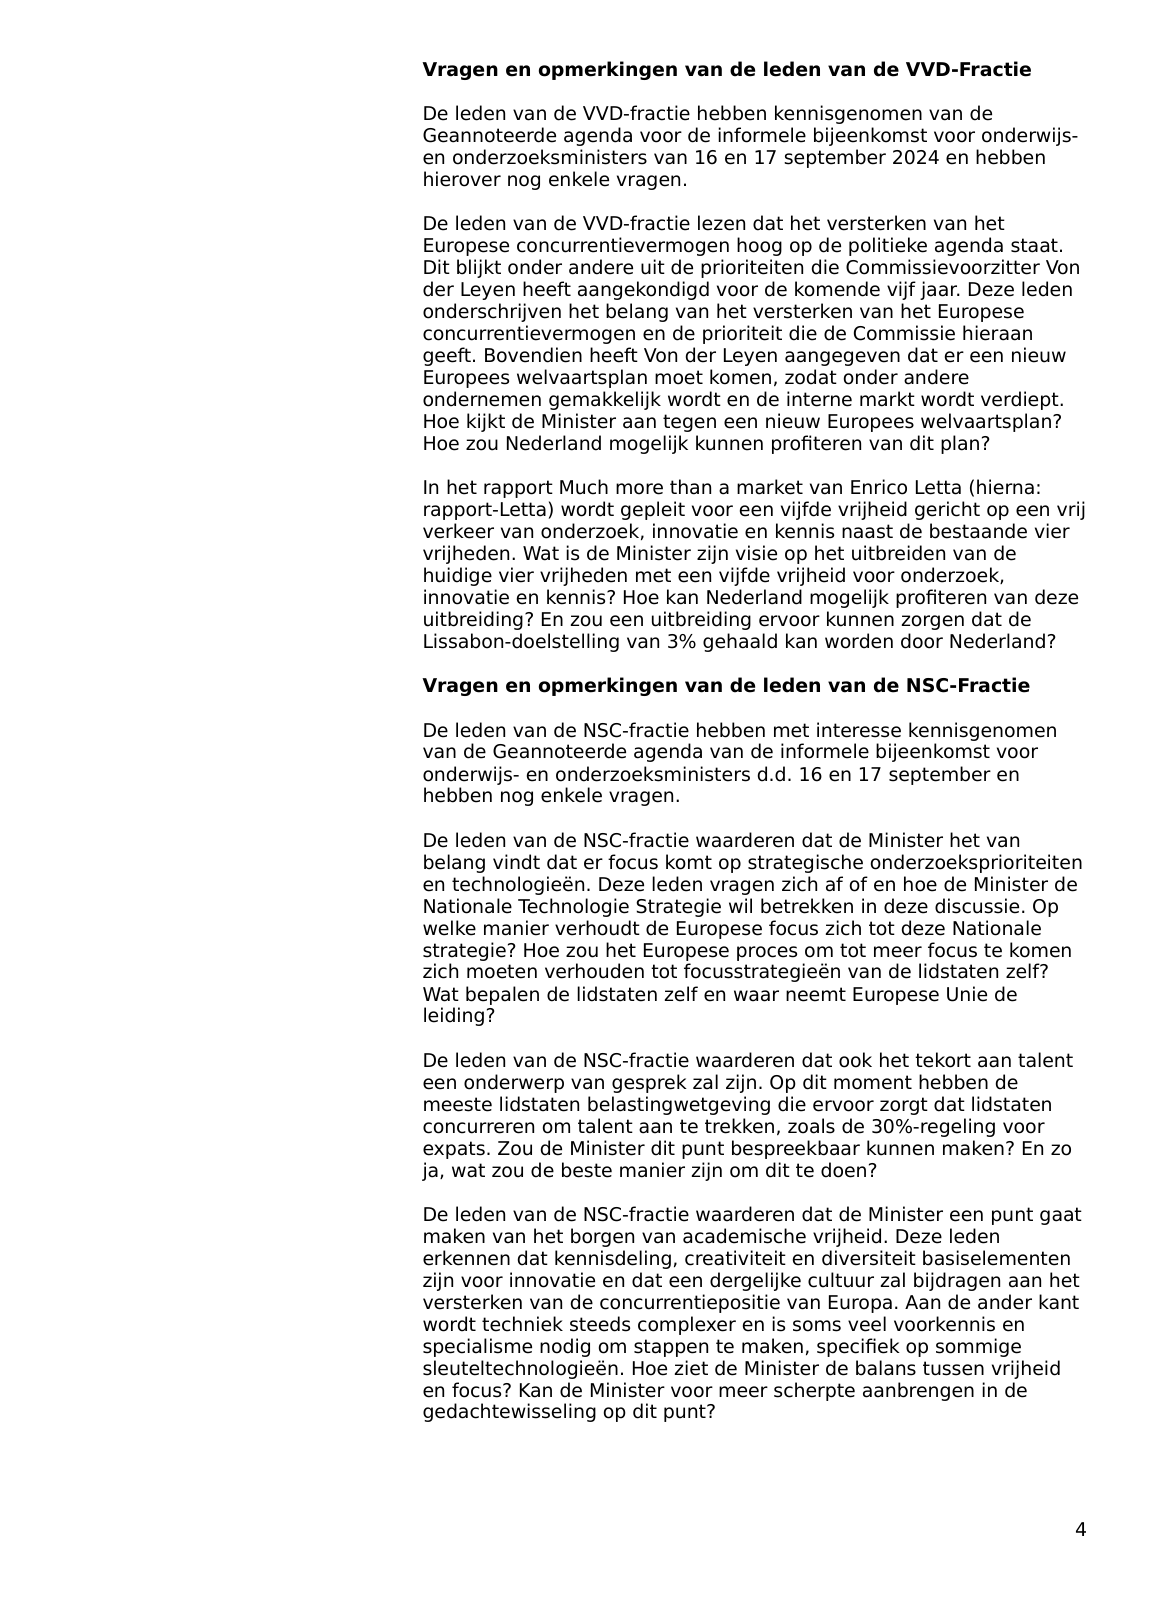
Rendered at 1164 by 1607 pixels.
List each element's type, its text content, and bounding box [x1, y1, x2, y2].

text De leden van de NSC-fractie waarderen dat de Minister het van belang vindt dat er focus komt op strategische onderzoeksprioriteiten en technologieën. Deze leden vragen zich af of en hoe de Minister de Nationale Technologie Strategie wil betrekken in deze discussie. Op welke manier verhoudt de Europese focus zich tot deze Nationale strategie? Hoe zou het Europese proces om tot meer focus te komen zich moeten verhouden tot focusstrategieën van de lidstaten zelf? Wat bepalen de lidstaten zelf en waar neemt Europese Unie de leiding? [422, 829, 1087, 1027]
text De leden van de VVD-fractie lezen dat het versterken van het Europese concurrentievermogen hoog op de politieke agenda staat. Dit blijkt onder andere uit de prioriteiten die Commissievoorzitter Von der Leyen heeft aangekondigd voor de komende vijf jaar. Deze leden onderschrijven het belang van het versterken van het Europese concurrentievermogen en de prioriteit die de Commissie hieraan geeft. Bovendien heeft Von der Leyen aangegeven dat er een nieuw Europees welvaartsplan moet komen, zodat onder andere ondernemen gemakkelijk wordt en de interne markt wordt verdiept. Hoe kijkt de Minister aan tegen een nieuw Europees welvaartsplan? Hoe zou Nederland mogelijk kunnen profiteren van dit plan? [422, 213, 1087, 455]
text In het rapport Much more than a market van Enrico Letta (hierna: rapport-Letta) wordt gepleit voor een vijfde vrijheid gericht op een vrij verkeer van onderzoek, innovatie en kennis naast de bestaande vier vrijheden. Wat is de Minister zijn visie op het uitbreiden van de huidige vier vrijheden met een vijfde vrijheid voor onderzoek, innovatie en kennis? Hoe kan Nederland mogelijk profiteren van deze uitbreiding? En zou een uitbreiding ervoor kunnen zorgen dat de Lissabon-doelstelling van 3% gehaald kan worden door Nederland? [422, 477, 1087, 653]
subtitle Vragen en opmerkingen van de leden van de VVD-Fractie [422, 59, 1087, 81]
subtitle Vragen en opmerkingen van de leden van de NSC-Fractie [422, 675, 1087, 697]
text De leden van de NSC-fractie waarderen dat de Minister een punt gaat maken van het borgen van academische vrijheid. Deze leden erkennen dat kennisdeling, creativiteit en diversiteit basiselementen zijn voor innovatie en dat een dergelijke cultuur zal bijdragen aan het versterken van de concurrentiepositie van Europa. Aan de ander kant wordt techniek steeds complexer en is soms veel voorkennis en specialisme nodig om stappen te maken, specifiek op sommige sleuteltechnologieën. Hoe ziet de Minister de balans tussen vrijheid en focus? Kan de Minister voor meer scherpte aanbrengen in de gedachtewisseling op dit punt? [422, 1204, 1087, 1423]
text De leden van de NSC-fractie hebben met interesse kennisgenomen van de Geannoteerde agenda van de informele bijeenkomst voor onderwijs- en onderzoeksministers d.d. 16 en 17 september en hebben nog enkele vragen. [422, 719, 1087, 807]
text De leden van de VVD-fractie hebben kennisgenomen van de Geannoteerde agenda voor de informele bijeenkomst voor onderwijs- en onderzoeksministers van 16 en 17 september 2024 en hebben hierover nog enkele vragen. [422, 103, 1087, 191]
text De leden van de NSC-fractie waarderen dat ook het tekort aan talent een onderwerp van gesprek zal zijn. Op dit moment hebben de meeste lidstaten belastingwetgeving die ervoor zorgt dat lidstaten concurreren om talent aan te trekken, zoals de 30%-regeling voor expats. Zou de Minister dit punt bespreekbaar kunnen maken? En zo ja, wat zou de beste manier zijn om dit te doen? [422, 1049, 1087, 1181]
